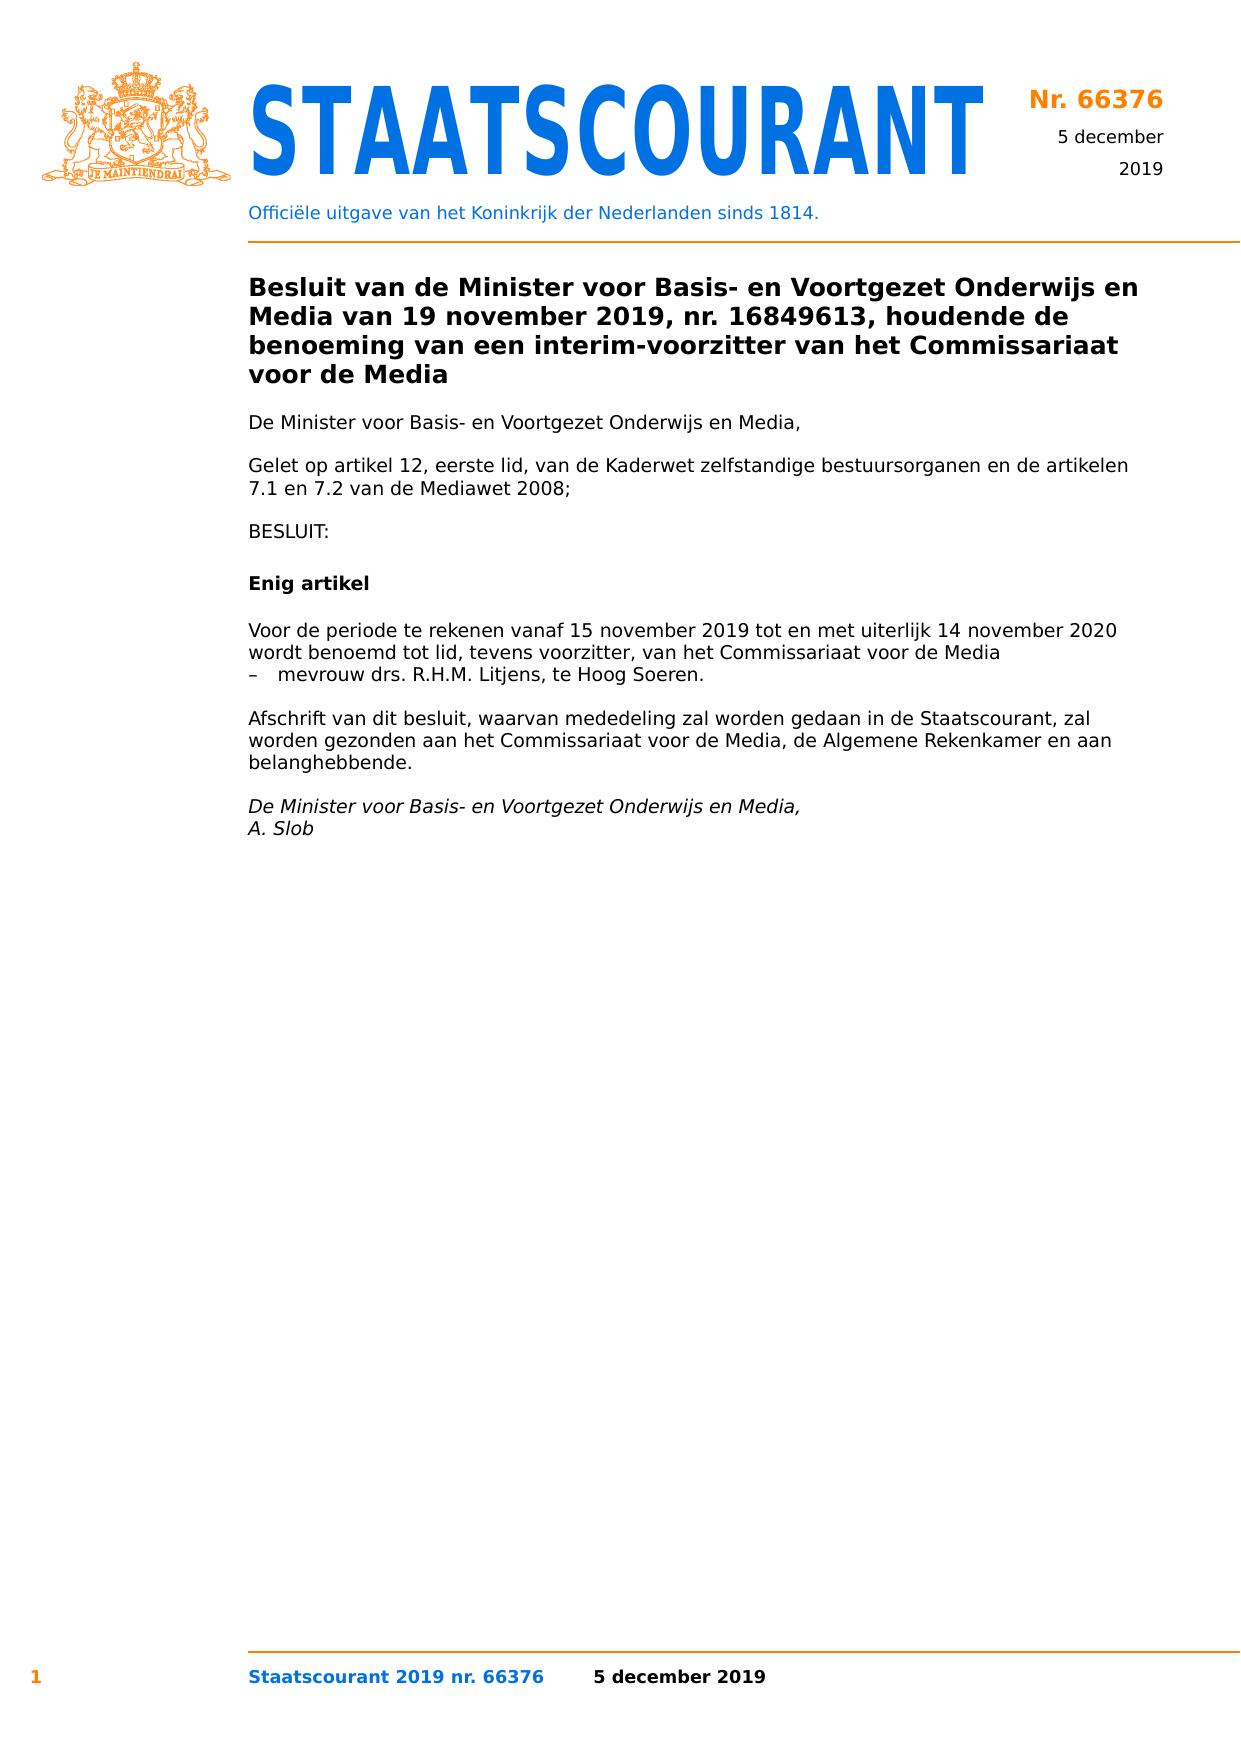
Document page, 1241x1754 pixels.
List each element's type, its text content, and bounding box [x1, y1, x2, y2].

subtitle Enig artikel [248, 573, 1163, 595]
table_cell Officiële uitgave van het Koninkrijk der Nederlanden sinds 1814. [248, 203, 1240, 241]
table_header Nr. 66376 [998, 62, 1240, 121]
text Afschrift van dit besluit, waarvan mededeling zal worden gedaan in de Staatscourant, zal worden gezonden aan het Commissariaat voor de Media, de Algemene Rekenkamer en aan belanghebbende. [248, 708, 1163, 774]
subtitle Besluit van de Minister voor Basis- en Voortgezet Onderwijs en Media van 19 november 2019, nr. 16849613, houdende de benoeming van een interim-voorzitter van het Commissariaat voor de Media [248, 273, 1163, 390]
table_cell 5 december [998, 121, 1240, 153]
text Gelet op artikel 12, eerste lid, van de Kaderwet zelfstandige bestuursorganen en de artikelen 7.1 en 7.2 van de Mediawet 2008; [248, 455, 1163, 499]
table_header STAATSCOURANT [248, 62, 998, 203]
table_header [25, 62, 248, 241]
text – mevrouw drs. R.H.M. Litjens, te Hoog Soeren. [248, 664, 1163, 686]
table_cell 2019 [998, 153, 1240, 203]
picture [41, 62, 231, 186]
text De Minister voor Basis- en Voortgezet Onderwijs en Media, A. Slob [248, 796, 1163, 840]
text BESLUIT: [248, 521, 1163, 543]
text De Minister voor Basis- en Voortgezet Onderwijs en Media, [248, 412, 1163, 433]
text Voor de periode te rekenen vanaf 15 november 2019 tot en met uiterlijk 14 november 2020 wordt benoemd tot lid, tevens voorzitter, van het Commissariaat voor de Media [248, 620, 1163, 664]
